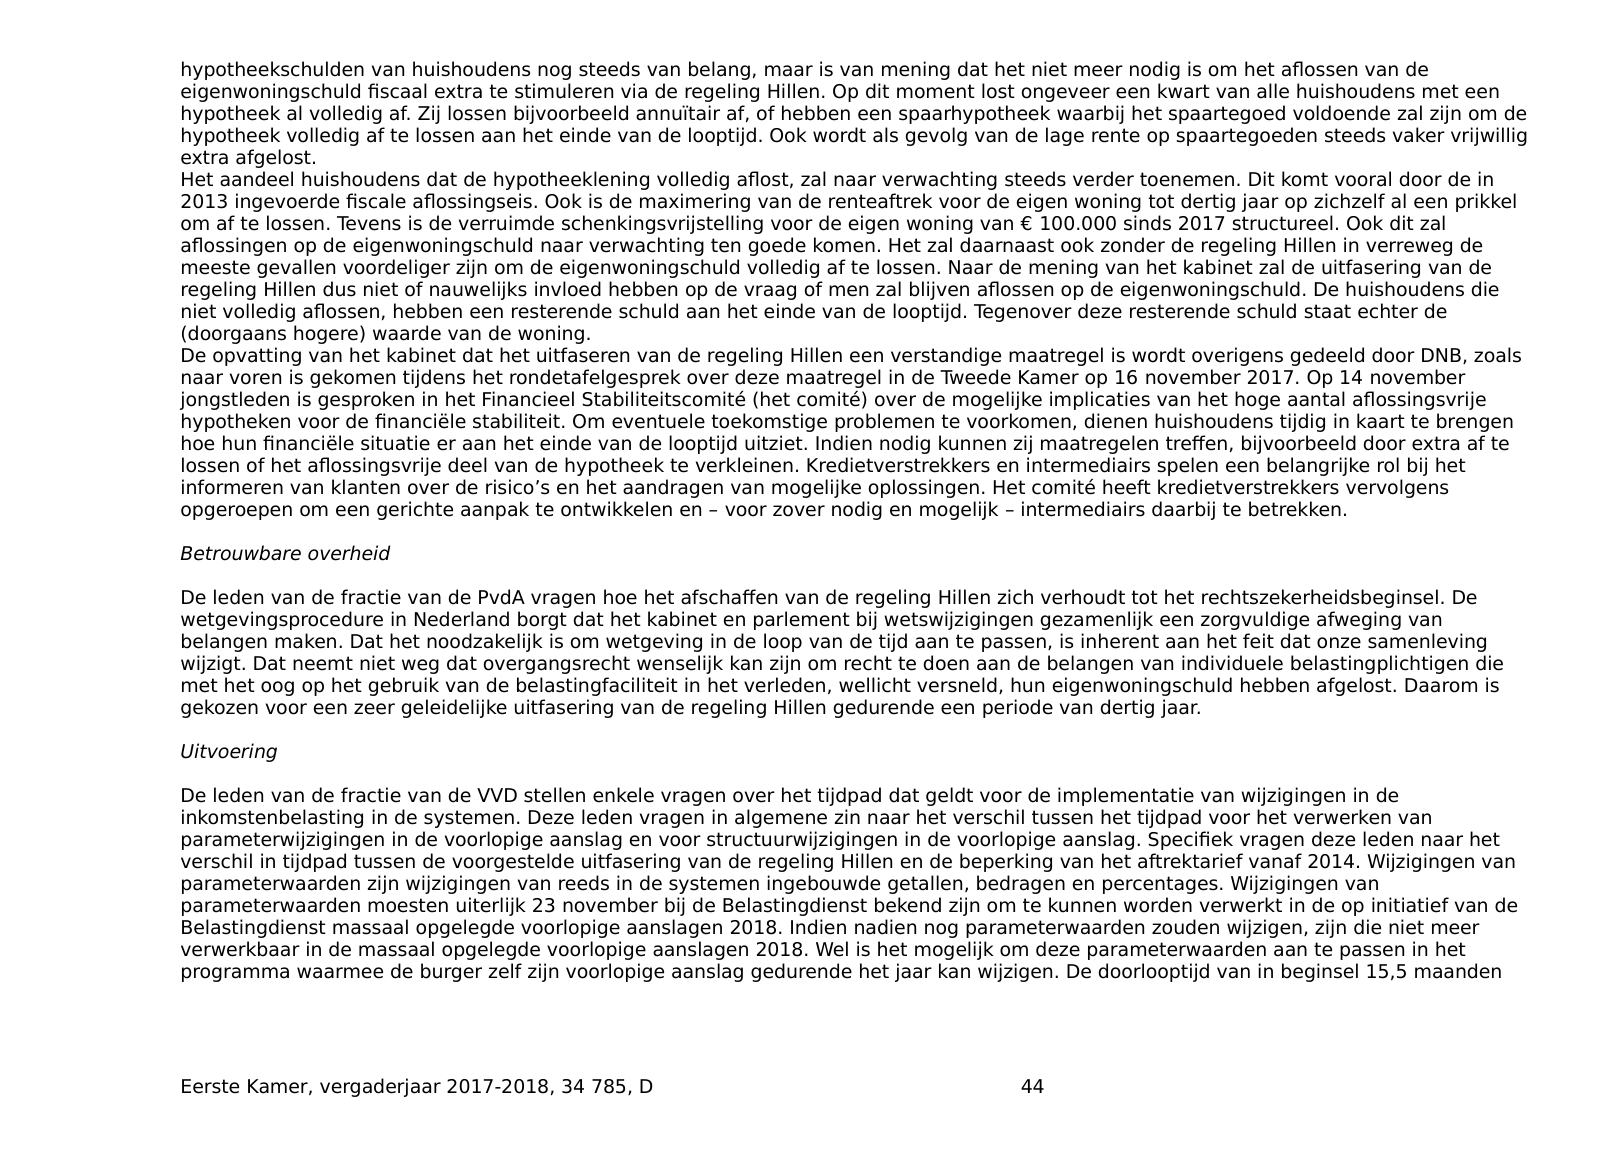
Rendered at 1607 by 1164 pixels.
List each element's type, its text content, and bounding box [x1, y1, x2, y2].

text De leden van de fractie van de PvdA vragen hoe het afschaffen van de regeling Hillen zich verhoudt tot het rechtszekerheidsbeginsel. De wetgevingsprocedure in Nederland borgt dat het kabinet en parlement bij wetswijzigingen gezamenlijk een zorgvuldige afweging van belangen maken. Dat het noodzakelijk is om wetgeving in de loop van de tijd aan te passen, is inherent aan het feit dat onze samenleving wijzigt. Dat neemt niet weg dat overgangsrecht wenselijk kan zijn om recht te doen aan de belangen van individuele belastingplichtigen die met het oog op het gebruik van de belastingfaciliteit in het verleden, wellicht versneld, hun eigenwoningschuld hebben afgelost. Daarom is gekozen voor een zeer geleidelijke uitfasering van de regeling Hillen gedurende een periode van dertig jaar. [180, 587, 1529, 719]
text De opvatting van het kabinet dat het uitfaseren van de regeling Hillen een verstandige maatregel is wordt overigens gedeeld door DNB, zoals naar voren is gekomen tijdens het rondetafelgesprek over deze maatregel in de Tweede Kamer op 16 november 2017. Op 14 november jongstleden is gesproken in het Financieel Stabiliteitscomité (het comité) over de mogelijke implicaties van het hoge aantal aflossingsvrije hypotheken voor de financiële stabiliteit. Om eventuele toekomstige problemen te voorkomen, dienen huishoudens tijdig in kaart te brengen hoe hun financiële situatie er aan het einde van de looptijd uitziet. Indien nodig kunnen zij maatregelen treffen, bijvoorbeeld door extra af te lossen of het aflossingsvrije deel van de hypotheek te verkleinen. Kredietverstrekkers en intermediairs spelen een belangrijke rol bij het informeren van klanten over de risico’s en het aandragen van mogelijke oplossingen. Het comité heeft kredietverstrekkers vervolgens opgeroepen om een gerichte aanpak te ontwikkelen en – voor zover nodig en mogelijk – intermediairs daarbij te betrekken. [180, 345, 1529, 521]
text Het aandeel huishoudens dat de hypotheeklening volledig aflost, zal naar verwachting steeds verder toenemen. Dit komt vooral door de in 2013 ingevoerde fiscale aflossingseis. Ook is de maximering van de renteaftrek voor de eigen woning tot dertig jaar op zichzelf al een prikkel om af te lossen. Tevens is de verruimde schenkingsvrijstelling voor de eigen woning van € 100.000 sinds 2017 structureel. Ook dit zal aflossingen op de eigenwoningschuld naar verwachting ten goede komen. Het zal daarnaast ook zonder de regeling Hillen in verreweg de meeste gevallen voordeliger zijn om de eigenwoningschuld volledig af te lossen. Naar de mening van het kabinet zal de uitfasering van de regeling Hillen dus niet of nauwelijks invloed hebben op de vraag of men zal blijven aflossen op de eigenwoningschuld. De huishoudens die niet volledig aflossen, hebben een resterende schuld aan het einde van de looptijd. Tegenover deze resterende schuld staat echter de (doorgaans hogere) waarde van de woning. [180, 169, 1529, 345]
text De leden van de fractie van de VVD stellen enkele vragen over het tijdpad dat geldt voor de implementatie van wijzigingen in de inkomstenbelasting in de systemen. Deze leden vragen in algemene zin naar het verschil tussen het tijdpad voor het verwerken van parameterwijzigingen in de voorlopige aanslag en voor structuurwijzigingen in de voorlopige aanslag. Specifiek vragen deze leden naar het verschil in tijdpad tussen de voorgestelde uitfasering van de regeling Hillen en de beperking van het aftrektarief vanaf 2014. Wijzigingen van parameterwaarden zijn wijzigingen van reeds in de systemen ingebouwde getallen, bedragen en percentages. Wijzigingen van parameterwaarden moesten uiterlijk 23 november bij de Belastingdienst bekend zijn om te kunnen worden verwerkt in de op initiatief van de Belastingdienst massaal opgelegde voorlopige aanslagen 2018. Indien nadien nog parameterwaarden zouden wijzigen, zijn die niet meer verwerkbaar in de massaal opgelegde voorlopige aanslagen 2018. Wel is het mogelijk om deze parameterwaarden aan te passen in het programma waarmee de burger zelf zijn voorlopige aanslag gedurende het jaar kan wijzigen. De doorlooptijd van in beginsel 15,5 maanden [180, 785, 1529, 983]
subtitle Uitvoering [180, 741, 1529, 763]
subtitle Betrouwbare overheid [180, 543, 1529, 565]
text hypotheekschulden van huishoudens nog steeds van belang, maar is van mening dat het niet meer nodig is om het aflossen van de eigenwoningschuld fiscaal extra te stimuleren via de regeling Hillen. Op dit moment lost ongeveer een kwart van alle huishoudens met een hypotheek al volledig af. Zij lossen bijvoorbeeld annuïtair af, of hebben een spaarhypotheek waarbij het spaartegoed voldoende zal zijn om de hypotheek volledig af te lossen aan het einde van de looptijd. Ook wordt als gevolg van de lage rente op spaartegoeden steeds vaker vrijwillig extra afgelost. [180, 59, 1529, 169]
